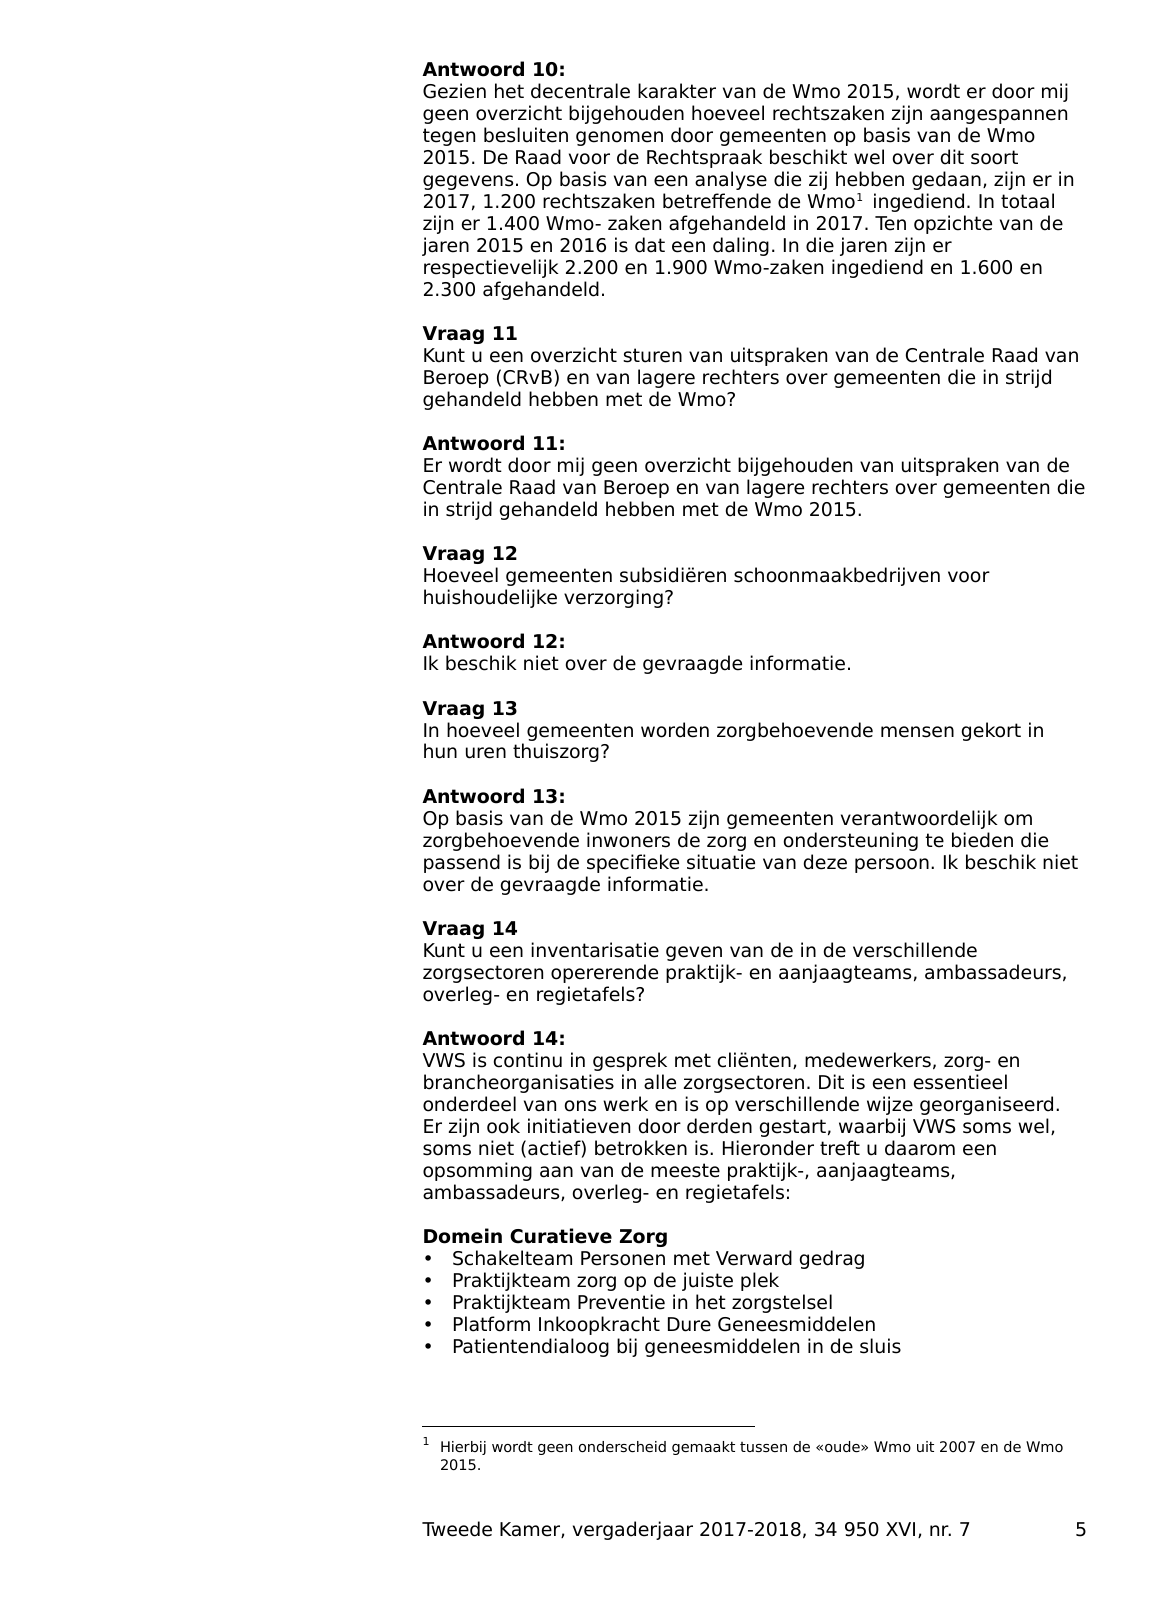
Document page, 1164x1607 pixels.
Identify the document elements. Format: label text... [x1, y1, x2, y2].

text • Praktijkteam Preventie in het zorgstelsel [422, 1292, 1087, 1314]
text • Patientendialoog bij geneesmiddelen in de sluis [422, 1336, 1087, 1358]
text • Platform Inkoopkracht Dure Geneesmiddelen [422, 1314, 1087, 1336]
subtitle Domein Curatieve Zorg [422, 1226, 1087, 1248]
text • Praktijkteam zorg op de juiste plek [422, 1270, 1087, 1292]
text Antwoord 13: [422, 786, 1087, 808]
text Er wordt door mij geen overzicht bijgehouden van uitspraken van de Centrale Raad van Beroep en van lagere rechters over gemeenten die in strijd gehandeld hebben met de Wmo 2015. [422, 455, 1087, 521]
text VWS is continu in gesprek met cliënten, medewerkers, zorg- en brancheorganisaties in alle zorgsectoren. Dit is een essentieel onderdeel van ons werk en is op verschillende wijze georganiseerd. Er zijn ook initiatieven door derden gestart, waarbij VWS soms wel, soms niet (actief) betrokken is. Hieronder treft u daarom een opsomming aan van de meeste praktijk-, aanjaagteams, ambassadeurs, overleg- en regietafels: [422, 1050, 1087, 1204]
text Kunt u een inventarisatie geven van de in de verschillende zorgsectoren opererende praktijk- en aanjaagteams, ambassadeurs, overleg- en regietafels? [422, 940, 1087, 1006]
text Hierbij wordt geen onderscheid gemaakt tussen de «oude» Wmo uit 2007 en de Wmo 2015. [422, 1435, 1087, 1474]
text • Schakelteam Personen met Verward gedrag [422, 1248, 1087, 1270]
text Vraag 11 [422, 323, 1087, 345]
text Antwoord 10: [422, 59, 1087, 81]
text Antwoord 11: [422, 433, 1087, 455]
text Op basis van de Wmo 2015 zijn gemeenten verantwoordelijk om zorgbehoevende inwoners de zorg en ondersteuning te bieden die passend is bij de specifieke situatie van deze persoon. Ik beschik niet over de gevraagde informatie. [422, 808, 1087, 896]
text Antwoord 12: [422, 631, 1087, 653]
text In hoeveel gemeenten worden zorgbehoevende mensen gekort in hun uren thuiszorg? [422, 719, 1087, 763]
text Vraag 12 [422, 543, 1087, 565]
text Vraag 13 [422, 697, 1087, 719]
text Ik beschik niet over de gevraagde informatie. [422, 653, 1087, 675]
text Gezien het decentrale karakter van de Wmo 2015, wordt er door mij geen overzicht bijgehouden hoeveel rechtszaken zijn aangespannen tegen besluiten genomen door gemeenten op basis van de Wmo 2015. De Raad voor de Rechtspraak beschikt wel over dit soort gegevens. Op basis van een analyse die zij hebben gedaan, zijn er in 2017, 1.200 rechtszaken betreffende de Wmo ingediend. In totaal zijn er 1.400 Wmo- zaken afgehandeld in 2017. Ten opzichte van de jaren 2015 en 2016 is dat een daling. In die jaren zijn er respectievelijk 2.200 en 1.900 Wmo-zaken ingediend en 1.600 en 2.300 afgehandeld. [422, 81, 1087, 301]
text Antwoord 14: [422, 1028, 1087, 1050]
text Vraag 14 [422, 918, 1087, 940]
text Kunt u een overzicht sturen van uitspraken van de Centrale Raad van Beroep (CRvB) en van lagere rechters over gemeenten die in strijd gehandeld hebben met de Wmo? [422, 345, 1087, 411]
text Hoeveel gemeenten subsidiëren schoonmaakbedrijven voor huishoudelijke verzorging? [422, 565, 1087, 609]
